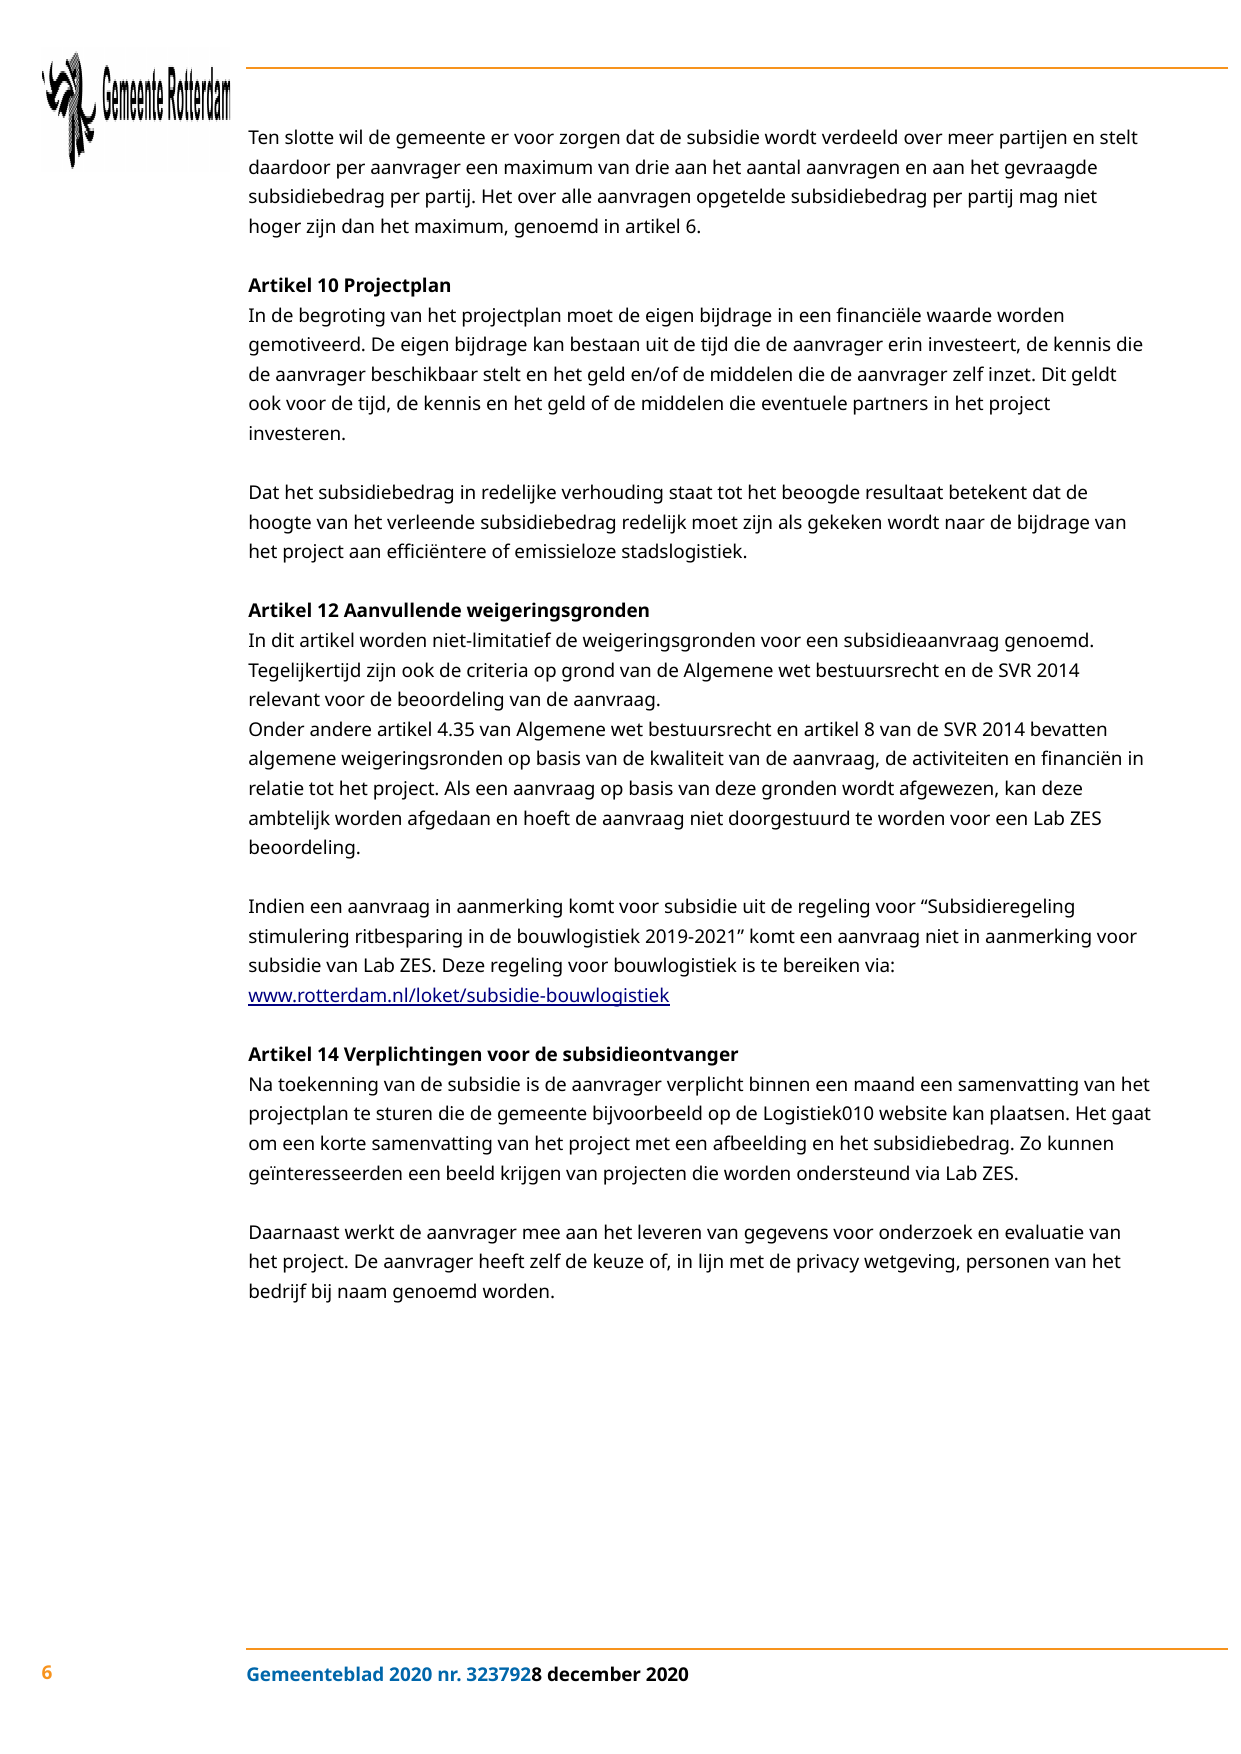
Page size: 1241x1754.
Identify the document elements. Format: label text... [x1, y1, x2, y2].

text Artikel 12 Aanvullende weigeringsgronden [248, 598, 1152, 623]
text Daarnaast werkt de aanvrager mee aan het leveren van gegevens voor onderzoek en evaluatie van het project. De aanvrager heeft zelf de keuze of, in lijn met de privacy wetgeving, personen van het bedrijf bij naam genoemd worden. [248, 1219, 1152, 1304]
text Dat het subsidiebedrag in redelijke verhouding staat tot het beoogde resultaat betekent dat de hoogte van het verleende subsidiebedrag redelijk moet zijn als gekeken wordt naar de bijdrage van het project aan efficiëntere of emissieloze stadslogistiek. [248, 479, 1152, 564]
text Onder andere artikel 4.35 van Algemene wet bestuursrecht en artikel 8 van de SVR 2014 bevatten algemene weigeringsronden op basis van de kwaliteit van de aanvraag, de activiteiten en financiën in relatie tot het project. Als een aanvraag op basis van deze gronden wordt afgewezen, kan deze ambtelijk worden afgedaan en hoeft de aanvraag niet doorgestuurd te worden voor een Lab ZES beoordeling. [248, 716, 1152, 860]
text Artikel 10 Projectplan [248, 272, 1152, 298]
picture [41, 47, 231, 172]
text Na toekenning van de subsidie is de aanvrager verplicht binnen een maand een samenvatting van het projectplan te sturen die de gemeente bijvoorbeeld op de Logistiek010 website kan plaatsen. Het gaat om een korte samenvatting van het project met een afbeelding en het subsidiebedrag. Zo kunnen geïnteresseerden een beeld krijgen van projecten die worden ondersteund via Lab ZES. [248, 1071, 1152, 1186]
text In dit artikel worden niet-limitatief de weigeringsgronden voor een subsidieaanvraag genoemd. Tegelijkertijd zijn ook de criteria op grond van de Algemene wet bestuursrecht en de SVR 2014 relevant voor de beoordeling van de aanvraag. [248, 627, 1152, 712]
text In de begroting van het projectplan moet de eigen bijdrage in een financiële waarde worden gemotiveerd. De eigen bijdrage kan bestaan uit de tijd die de aanvrager erin investeert, de kennis die de aanvrager beschikbaar stelt en het geld en/of de middelen die de aanvrager zelf inzet. Dit geldt ook voor de tijd, de kennis en het geld of de middelen die eventuele partners in het project investeren. [248, 302, 1152, 446]
text Ten slotte wil de gemeente er voor zorgen dat de subsidie wordt verdeeld over meer partijen en stelt daardoor per aanvrager een maximum van drie aan het aantal aanvragen en aan het gevraagde subsidiebedrag per partij. Het over alle aanvragen opgetelde subsidiebedrag per partij mag niet hoger zijn dan het maximum, genoemd in artikel 6. [248, 124, 1152, 239]
text Indien een aanvraag in aanmerking komt voor subsidie uit de regeling voor “Subsidieregeling stimulering ritbesparing in de bouwlogistiek 2019-2021” komt een aanvraag niet in aanmerking voor subsidie van Lab ZES. Deze regeling voor bouwlogistiek is te bereiken via: www.rotterdam.nl/loket/subsidie-bouwlogistiek [248, 893, 1152, 1008]
text Artikel 14 Verplichtingen voor de subsidieontvanger [248, 1041, 1152, 1067]
